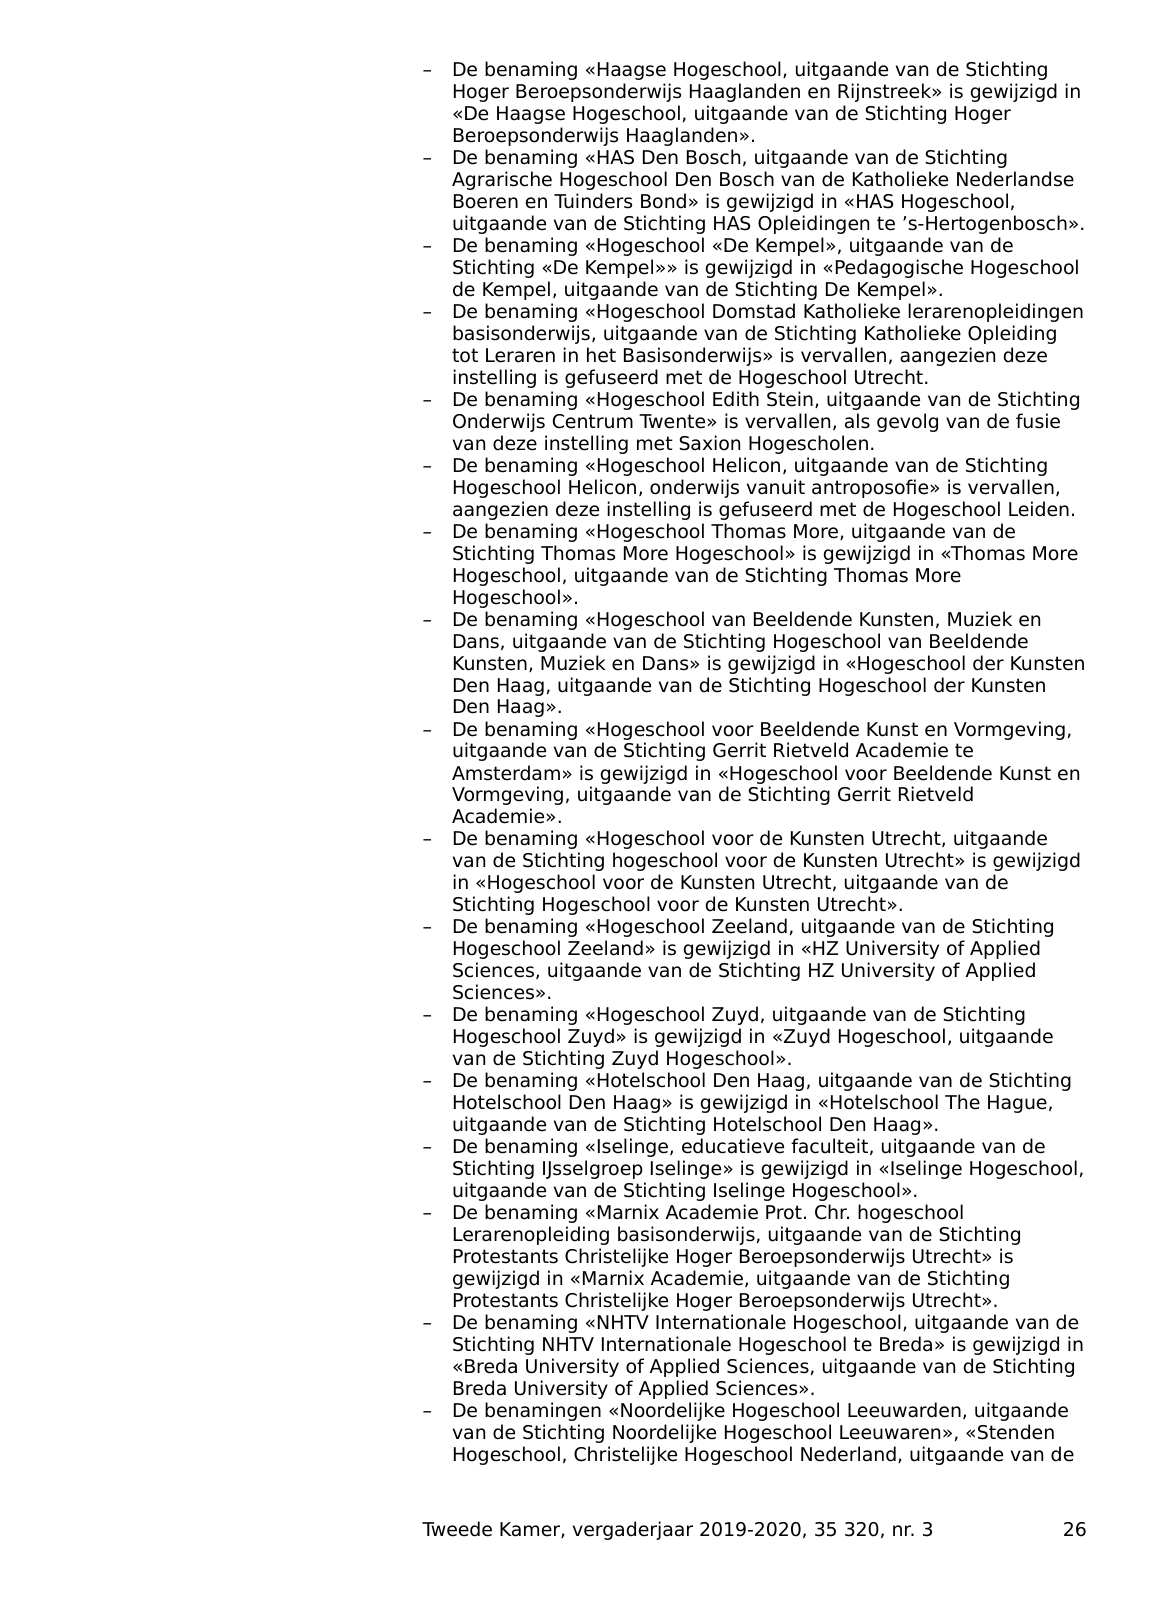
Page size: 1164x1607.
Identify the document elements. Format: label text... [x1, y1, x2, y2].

text – De benaming «Marnix Academie Prot. Chr. hogeschool Lerarenopleiding basisonderwijs, uitgaande van de Stichting Protestants Christelijke Hoger Beroepsonderwijs Utrecht» is gewijzigd in «Marnix Academie, uitgaande van de Stichting Protestants Christelijke Hoger Beroepsonderwijs Utrecht». [422, 1202, 1087, 1312]
text – De benaming «Hogeschool Edith Stein, uitgaande van de Stichting Onderwijs Centrum Twente» is vervallen, als gevolg van de fusie van deze instelling met Saxion Hogescholen. [422, 389, 1087, 455]
text – De benamingen «Noordelijke Hogeschool Leeuwarden, uitgaande van de Stichting Noordelijke Hogeschool Leeuwaren», «Stenden Hogeschool, Christelijke Hogeschool Nederland, uitgaande van de [422, 1400, 1087, 1466]
text – De benaming «Hogeschool van Beeldende Kunsten, Muziek en Dans, uitgaande van de Stichting Hogeschool van Beeldende Kunsten, Muziek en Dans» is gewijzigd in «Hogeschool der Kunsten Den Haag, uitgaande van de Stichting Hogeschool der Kunsten Den Haag». [422, 608, 1087, 718]
text – De benaming «NHTV Internationale Hogeschool, uitgaande van de Stichting NHTV Internationale Hogeschool te Breda» is gewijzigd in «Breda University of Applied Sciences, uitgaande van de Stichting Breda University of Applied Sciences». [422, 1312, 1087, 1400]
text – De benaming «Hogeschool Helicon, uitgaande van de Stichting Hogeschool Helicon, onderwijs vanuit antroposofie» is vervallen, aangezien deze instelling is gefuseerd met de Hogeschool Leiden. [422, 455, 1087, 521]
text – De benaming «Iselinge, educatieve faculteit, uitgaande van de Stichting IJsselgroep Iselinge» is gewijzigd in «Iselinge Hogeschool, uitgaande van de Stichting Iselinge Hogeschool». [422, 1136, 1087, 1202]
text – De benaming «Hogeschool «De Kempel», uitgaande van de Stichting «De Kempel»» is gewijzigd in «Pedagogische Hogeschool de Kempel, uitgaande van de Stichting De Kempel». [422, 235, 1087, 301]
text – De benaming «Hogeschool voor de Kunsten Utrecht, uitgaande van de Stichting hogeschool voor de Kunsten Utrecht» is gewijzigd in «Hogeschool voor de Kunsten Utrecht, uitgaande van de Stichting Hogeschool voor de Kunsten Utrecht». [422, 828, 1087, 916]
text – De benaming «HAS Den Bosch, uitgaande van de Stichting Agrarische Hogeschool Den Bosch van de Katholieke Nederlandse Boeren en Tuinders Bond» is gewijzigd in «HAS Hogeschool, uitgaande van de Stichting HAS Opleidingen te ’s-Hertogenbosch». [422, 147, 1087, 235]
text – De benaming «Hogeschool voor Beeldende Kunst en Vormgeving, uitgaande van de Stichting Gerrit Rietveld Academie te Amsterdam» is gewijzigd in «Hogeschool voor Beeldende Kunst en Vormgeving, uitgaande van de Stichting Gerrit Rietveld Academie». [422, 718, 1087, 828]
text – De benaming «Hogeschool Zeeland, uitgaande van de Stichting Hogeschool Zeeland» is gewijzigd in «HZ University of Applied Sciences, uitgaande van de Stichting HZ University of Applied Sciences». [422, 916, 1087, 1004]
text – De benaming «Hogeschool Domstad Katholieke lerarenopleidingen basisonderwijs, uitgaande van de Stichting Katholieke Opleiding tot Leraren in het Basisonderwijs» is vervallen, aangezien deze instelling is gefuseerd met de Hogeschool Utrecht. [422, 301, 1087, 389]
text – De benaming «Hogeschool Zuyd, uitgaande van de Stichting Hogeschool Zuyd» is gewijzigd in «Zuyd Hogeschool, uitgaande van de Stichting Zuyd Hogeschool». [422, 1004, 1087, 1070]
text – De benaming «Hotelschool Den Haag, uitgaande van de Stichting Hotelschool Den Haag» is gewijzigd in «Hotelschool The Hague, uitgaande van de Stichting Hotelschool Den Haag». [422, 1070, 1087, 1136]
text – De benaming «Hogeschool Thomas More, uitgaande van de Stichting Thomas More Hogeschool» is gewijzigd in «Thomas More Hogeschool, uitgaande van de Stichting Thomas More Hogeschool». [422, 521, 1087, 608]
text – De benaming «Haagse Hogeschool, uitgaande van de Stichting Hoger Beroepsonderwijs Haaglanden en Rijnstreek» is gewijzigd in «De Haagse Hogeschool, uitgaande van de Stichting Hoger Beroepsonderwijs Haaglanden». [422, 59, 1087, 147]
